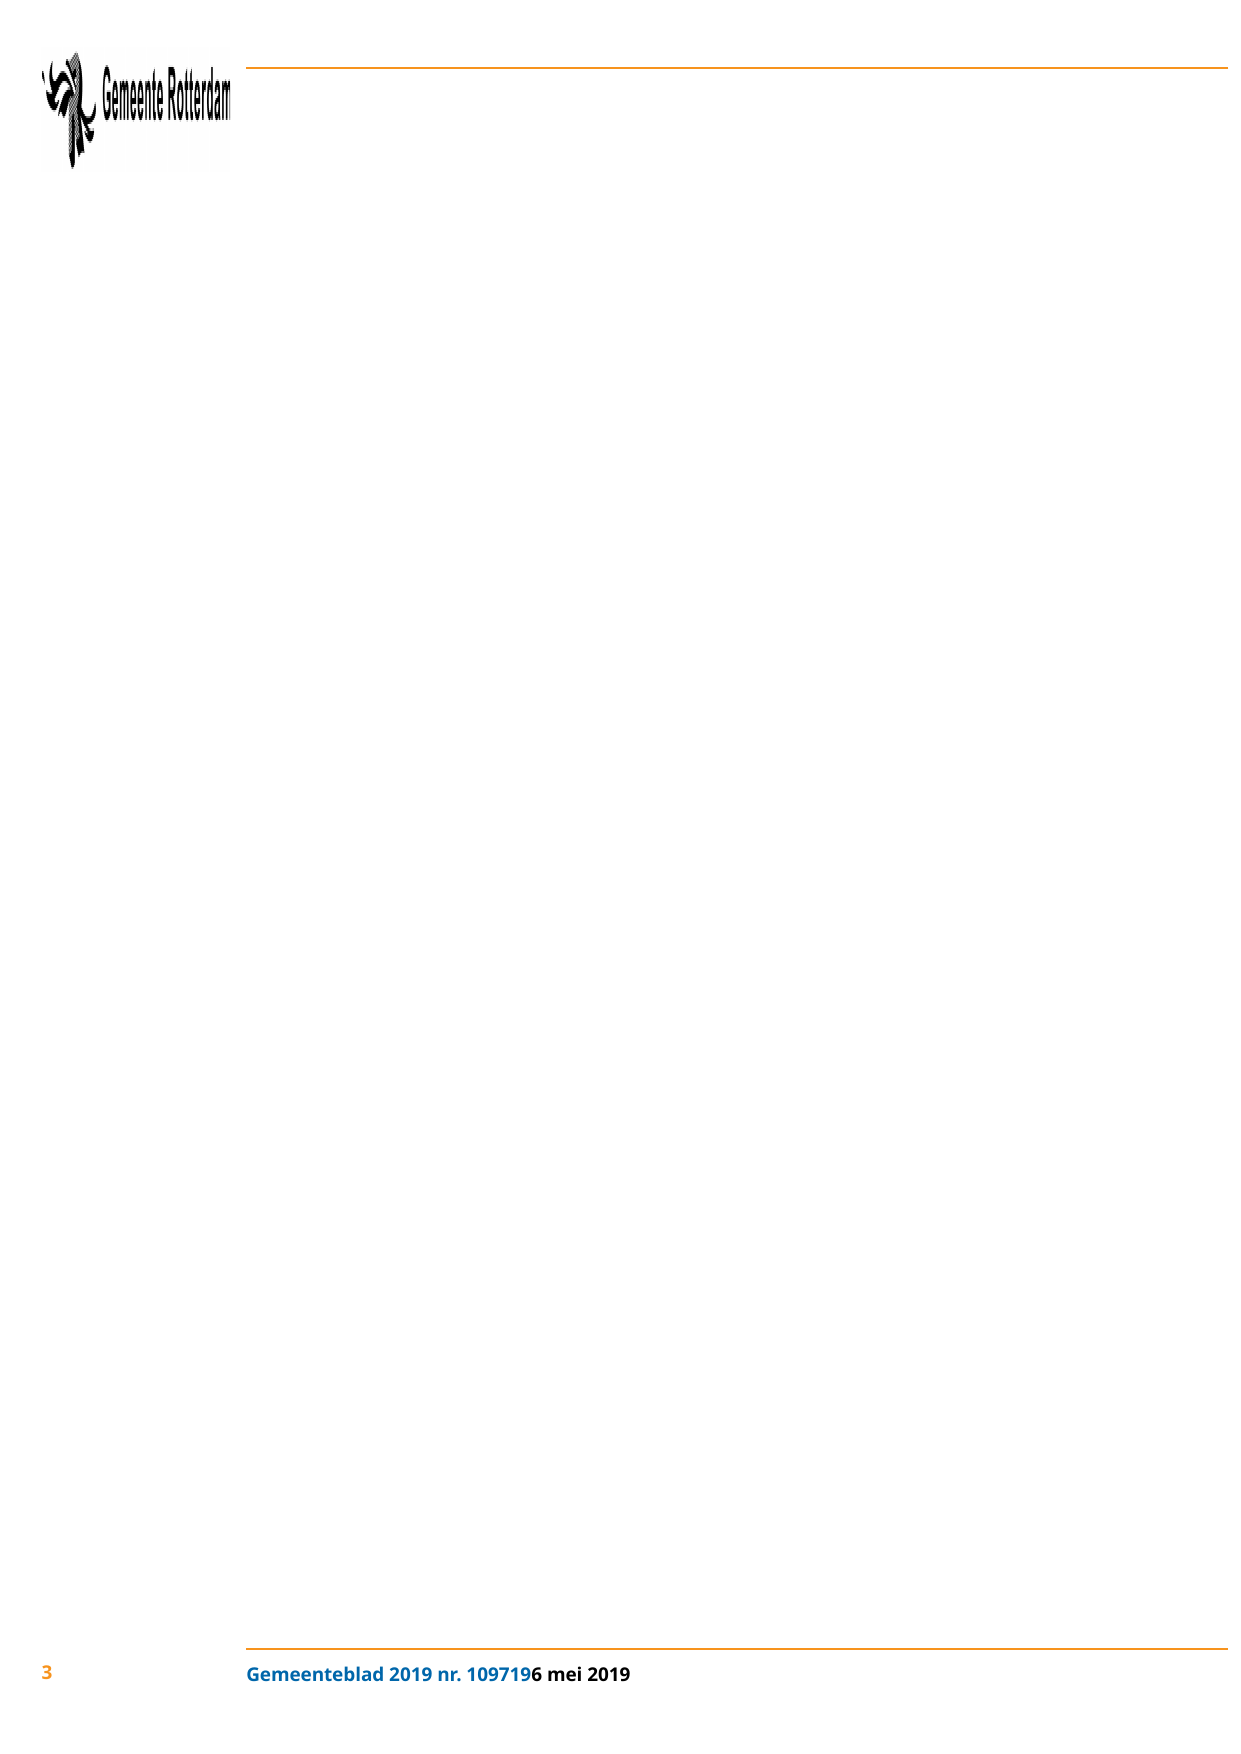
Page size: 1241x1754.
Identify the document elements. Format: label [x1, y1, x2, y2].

picture [41, 47, 231, 172]
